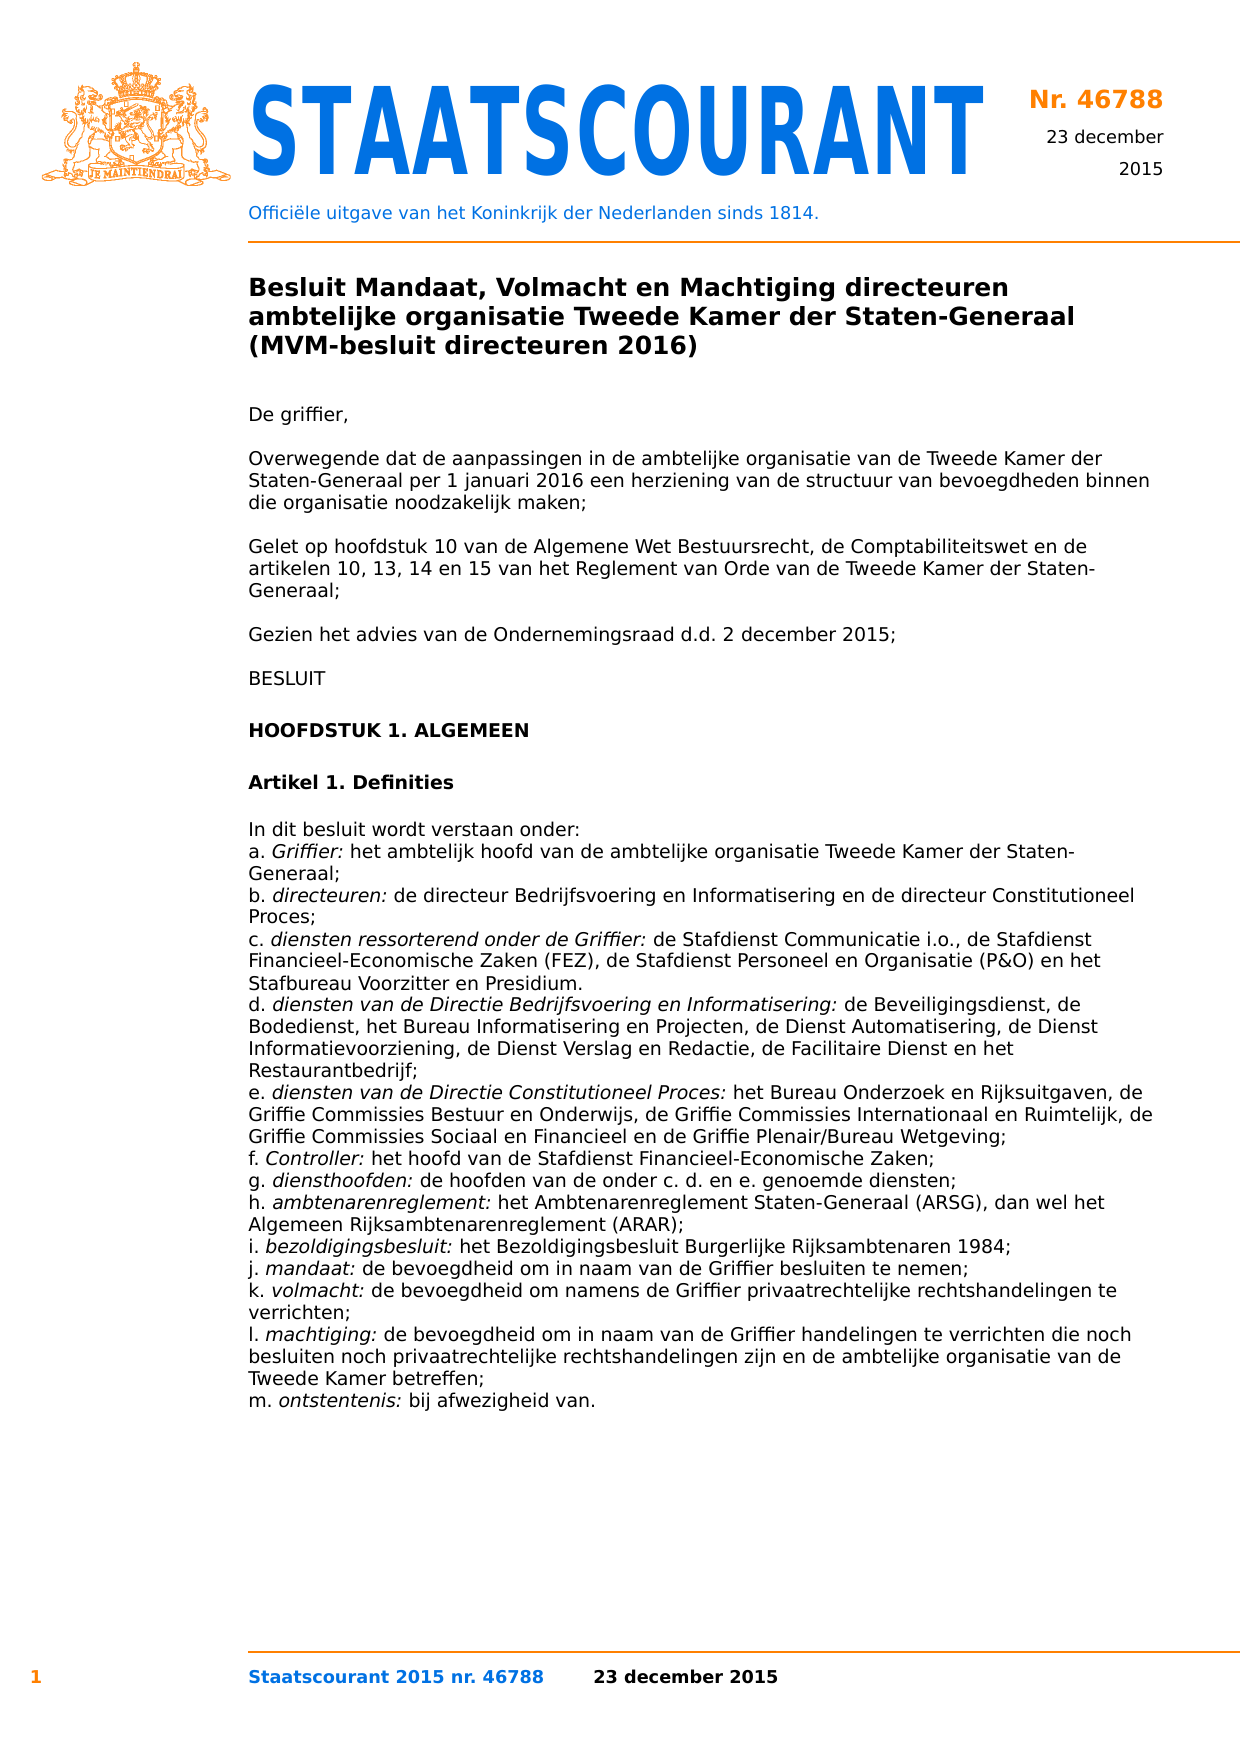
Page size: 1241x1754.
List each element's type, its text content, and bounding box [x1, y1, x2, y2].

text g. diensthoofden: de hoofden van de onder c. d. en e. genoemde diensten; [248, 1170, 1163, 1192]
text k. volmacht: de bevoegdheid om namens de Griffier privaatrechtelijke rechtshandelingen te verrichten; [248, 1280, 1163, 1324]
table_header [25, 62, 248, 241]
text j. mandaat: de bevoegdheid om in naam van de Griffier besluiten te nemen; [248, 1258, 1163, 1280]
table_header STAATSCOURANT [248, 62, 998, 203]
subtitle HOOFDSTUK 1. ALGEMEEN [248, 719, 1163, 742]
text b. directeuren: de directeur Bedrijfsvoering en Informatisering en de directeur Constitutioneel Proces; [248, 884, 1163, 928]
text In dit besluit wordt verstaan onder: [248, 818, 1163, 841]
text BESLUIT [248, 668, 1163, 689]
text h. ambtenarenreglement: het Ambtenarenreglement Staten-Generaal (ARSG), dan wel het Algemeen Rijksambtenarenreglement (ARAR); [248, 1192, 1163, 1236]
text Gezien het advies van de Ondernemingsraad d.d. 2 december 2015; [248, 624, 1163, 646]
table_cell 23 december [998, 121, 1240, 153]
text f. Controller: het hoofd van de Stafdienst Financieel-Economische Zaken; [248, 1148, 1163, 1170]
subtitle Besluit Mandaat, Volmacht en Machtiging directeuren ambtelijke organisatie Tweede Kamer der Staten-Generaal (MVM-besluit directeuren 2016) [248, 273, 1163, 361]
text a. Griffier: het ambtelijk hoofd van de ambtelijke organisatie Tweede Kamer der Staten-Generaal; [248, 841, 1163, 884]
text e. diensten van de Directie Constitutioneel Proces: het Bureau Onderzoek en Rijksuitgaven, de Griffie Commissies Bestuur en Onderwijs, de Griffie Commissies Internationaal en Ruimtelijk, de Griffie Commissies Sociaal en Financieel en de Griffie Plenair/Bureau Wetgeving; [248, 1082, 1163, 1148]
text d. diensten van de Directie Bedrijfsvoering en Informatisering: de Beveiligingsdienst, de Bodedienst, het Bureau Informatisering en Projecten, de Dienst Automatisering, de Dienst Informatievoorziening, de Dienst Verslag en Redactie, de Facilitaire Dienst en het Restaurantbedrijf; [248, 994, 1163, 1082]
text De griffier, [248, 404, 1163, 426]
text i. bezoldigingsbesluit: het Bezoldigingsbesluit Burgerlijke Rijksambtenaren 1984; [248, 1236, 1163, 1258]
subtitle Artikel 1. Definities [248, 772, 1163, 793]
text Overwegende dat de aanpassingen in de ambtelijke organisatie van de Tweede Kamer der Staten-Generaal per 1 januari 2016 een herziening van de structuur van bevoegdheden binnen die organisatie noodzakelijk maken; [248, 448, 1163, 514]
picture [41, 62, 231, 186]
text l. machtiging: de bevoegdheid om in naam van de Griffier handelingen te verrichten die noch besluiten noch privaatrechtelijke rechtshandelingen zijn en de ambtelijke organisatie van de Tweede Kamer betreffen; [248, 1324, 1163, 1390]
text Gelet op hoofdstuk 10 van de Algemene Wet Bestuursrecht, de Comptabiliteitswet en de artikelen 10, 13, 14 en 15 van het Reglement van Orde van de Tweede Kamer der Staten-Generaal; [248, 536, 1163, 602]
table_cell 2015 [998, 153, 1240, 203]
text c. diensten ressorterend onder de Griffier: de Stafdienst Communicatie i.o., de Stafdienst Financieel-Economische Zaken (FEZ), de Stafdienst Personeel en Organisatie (P&O) en het Stafbureau Voorzitter en Presidium. [248, 928, 1163, 994]
text m. ontstentenis: bij afwezigheid van. [248, 1390, 1163, 1412]
table_header Nr. 46788 [998, 62, 1240, 121]
table_cell Officiële uitgave van het Koninkrijk der Nederlanden sinds 1814. [248, 203, 1240, 241]
